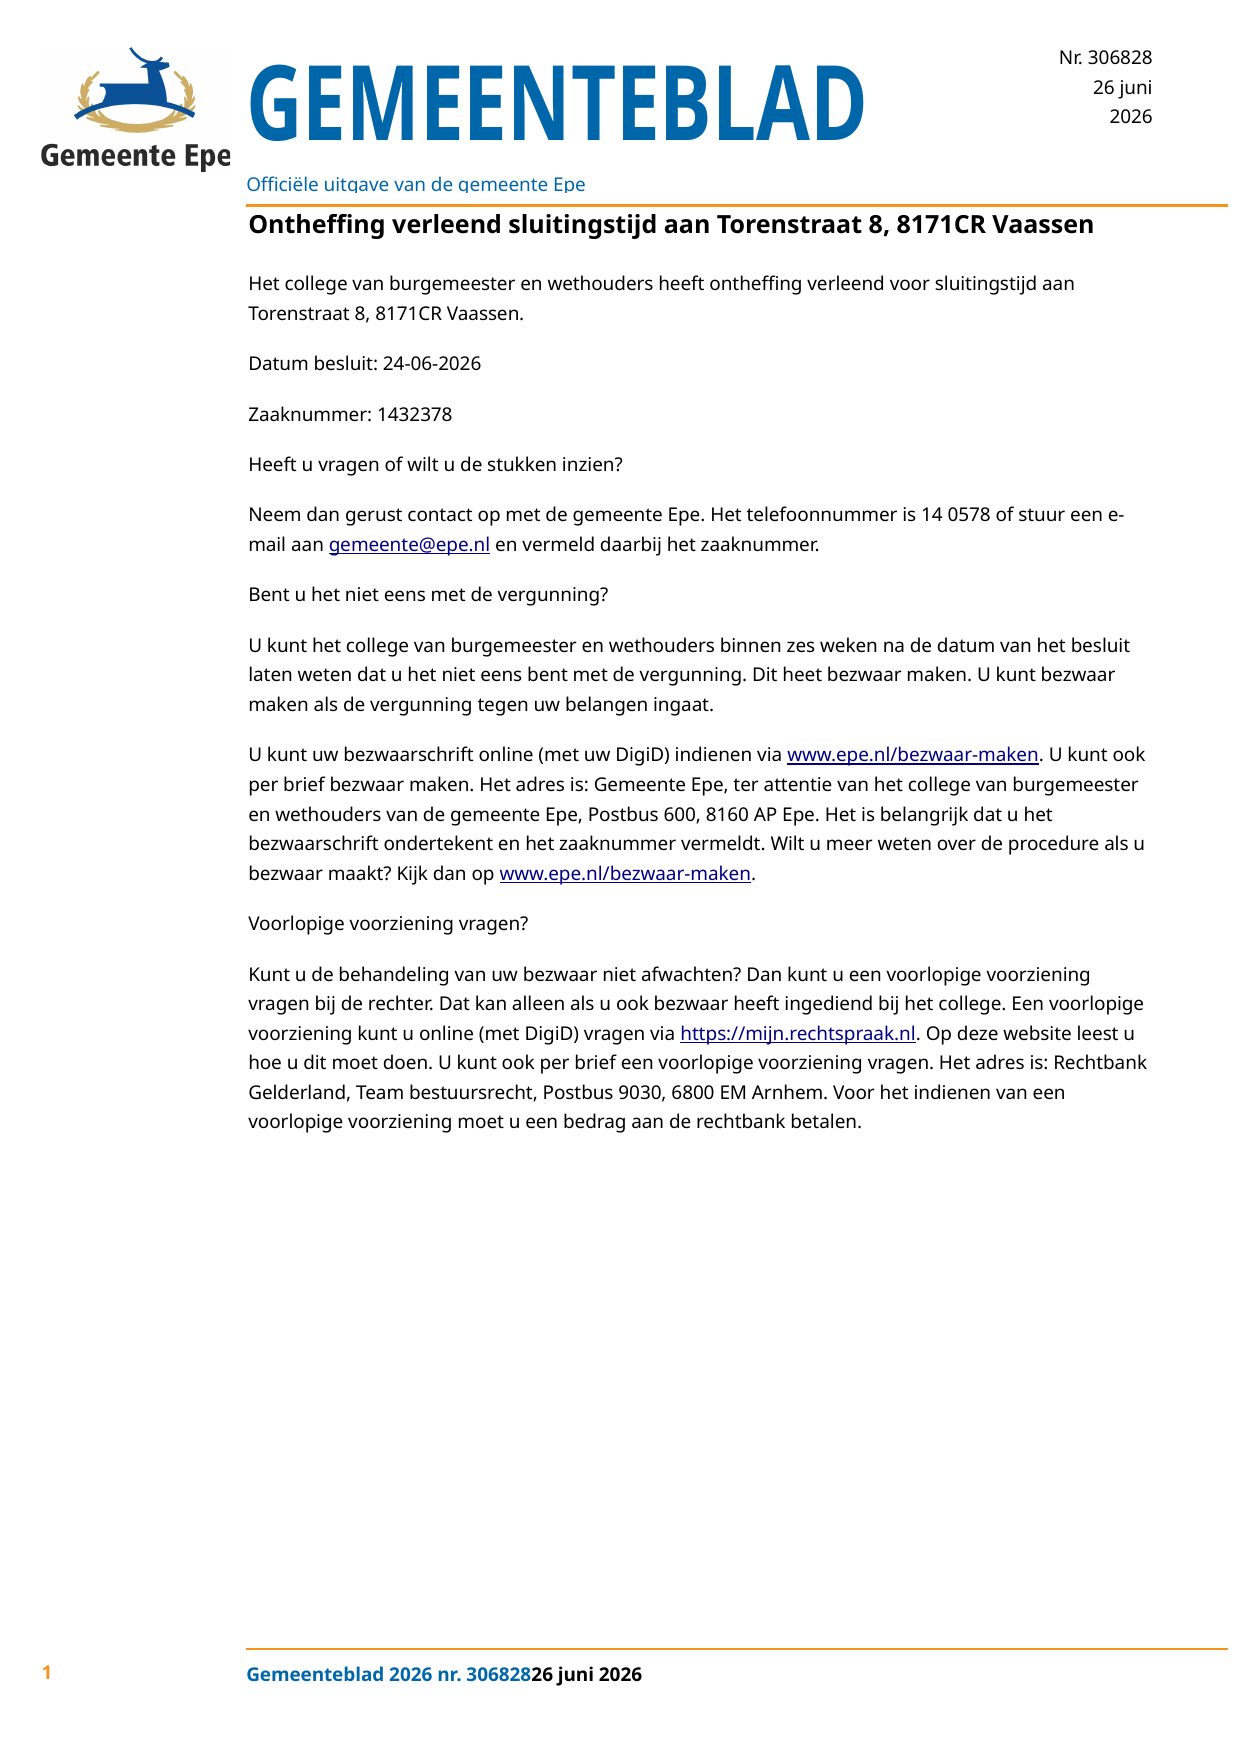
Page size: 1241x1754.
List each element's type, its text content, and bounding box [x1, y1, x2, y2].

text Kunt u de behandeling van uw bezwaar niet afwachten? Dan kunt u een voorlopige voorziening vragen bij de rechter. Dat kan alleen als u ook bezwaar heeft ingediend bij het college. Een voorlopige voorziening kunt u online (met DigiD) vragen via https://mijn.rechtspraak.nl. Op deze website leest u hoe u dit moet doen. U kunt ook per brief een voorlopige voorziening vragen. Het adres is: Rechtbank Gelderland, Team bestuursrecht, Postbus 9030, 6800 EM Arnhem. Voor het indienen van een voorlopige voorziening moet u een bedrag aan de rechtbank betalen. [248, 961, 1152, 1134]
text Voorlopige voorziening vragen? [248, 910, 1152, 936]
text Heeft u vragen of wilt u de stukken inzien? [248, 451, 1152, 477]
text Neem dan gerust contact op met de gemeente Epe. Het telefoonnummer is 14 0578 of stuur een e-mail aan gemeente@epe.nl en vermeld daarbij het zaaknummer. [248, 502, 1152, 557]
text U kunt uw bezwaarschrift online (met uw DigiD) indienen via www.epe.nl/bezwaar-maken. U kunt ook per brief bezwaar maken. Het adres is: Gemeente Epe, ter attentie van het college van burgemeester en wethouders van de gemeente Epe, Postbus 600, 8160 AP Epe. Het is belangrijk dat u het bezwaarschrift ondertekent en het zaaknummer vermeldt. Wilt u meer weten over de procedure als u bezwaar maakt? Kijk dan op www.epe.nl/bezwaar-maken. [248, 742, 1152, 886]
text Het college van burgemeester en wethouders heeft ontheffing verleend voor sluitingstijd aan Torenstraat 8, 8171CR Vaassen. [248, 270, 1152, 326]
text U kunt het college van burgemeester en wethouders binnen zes weken na de datum van het besluit laten weten dat u het niet eens bent met de vergunning. Dit heet bezwaar maken. U kunt bezwaar maken als de vergunning tegen uw belangen ingaat. [248, 632, 1152, 717]
text Datum besluit: 24-06-2026 [248, 350, 1152, 376]
text Ontheffing verleend sluitingstijd aan Torenstraat 8, 8171CR Vaassen [248, 207, 1152, 241]
picture [41, 47, 231, 172]
text Zaaknummer: 1432378 [248, 401, 1152, 426]
text Bent u het niet eens met de vergunning? [248, 582, 1152, 607]
